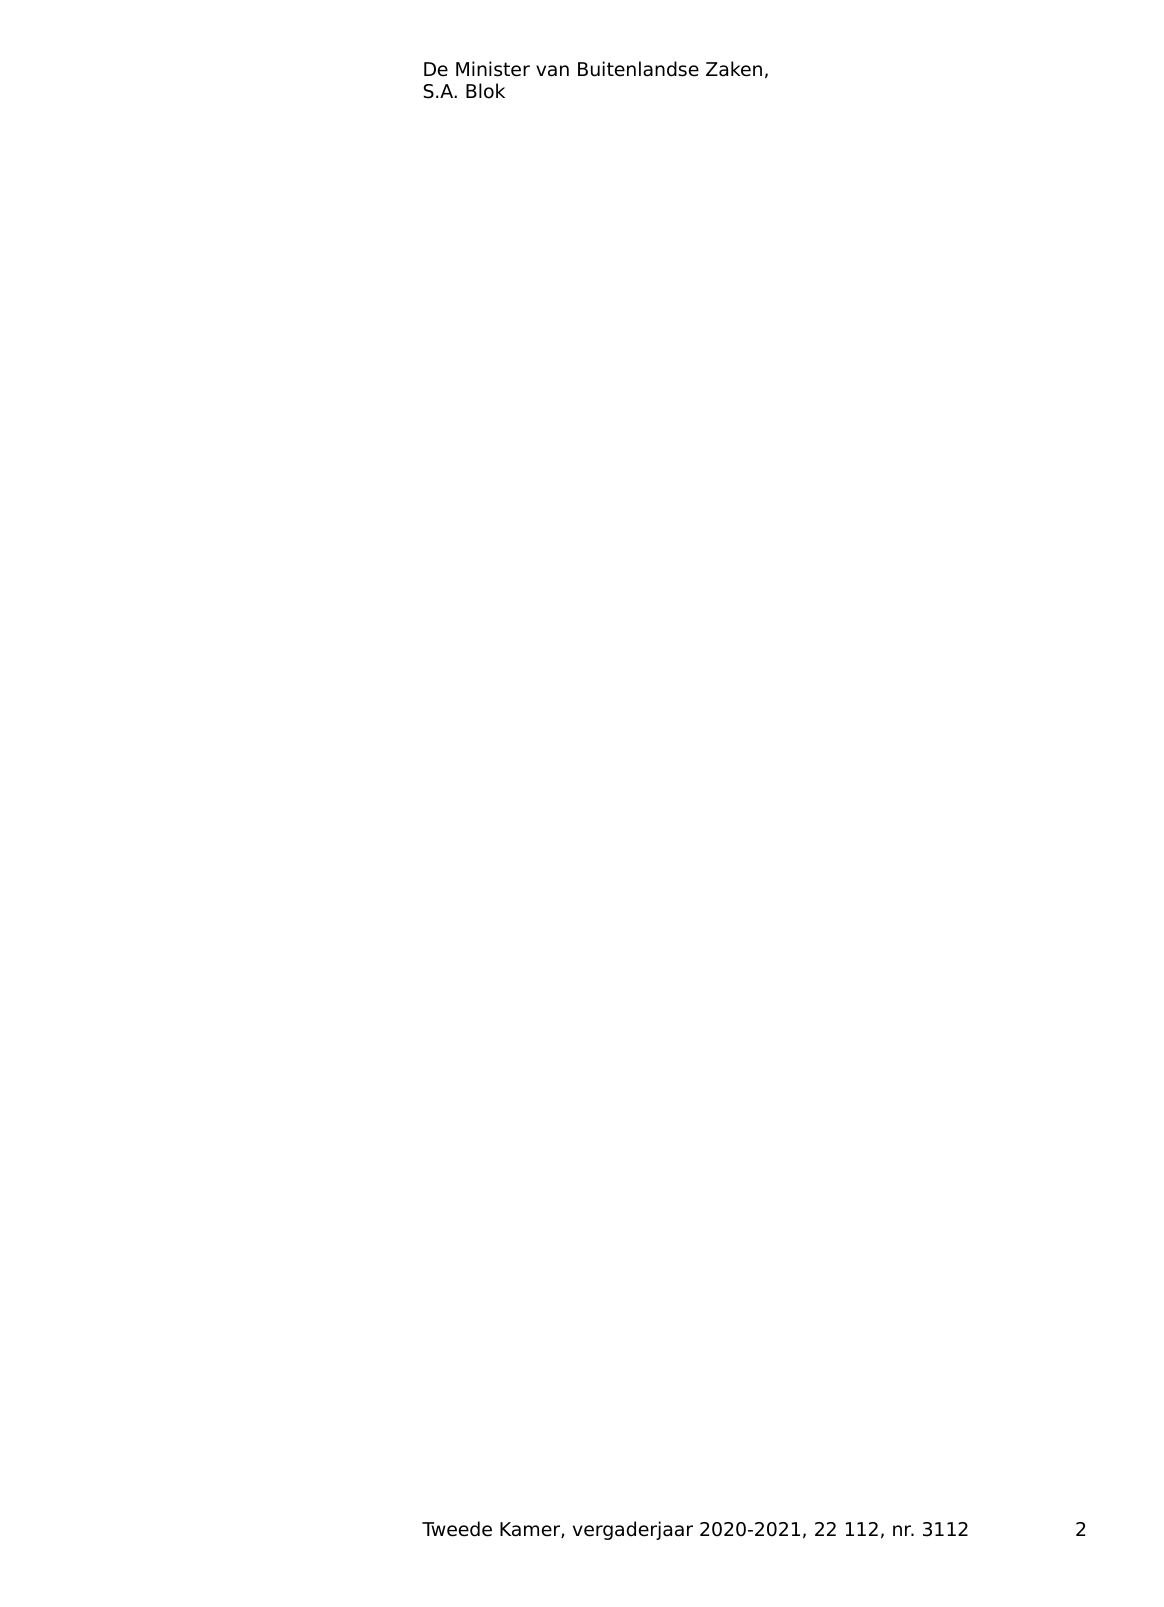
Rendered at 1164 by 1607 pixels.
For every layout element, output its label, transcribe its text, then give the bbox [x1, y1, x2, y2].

text De Minister van Buitenlandse Zaken, S.A. Blok [422, 59, 1087, 103]
